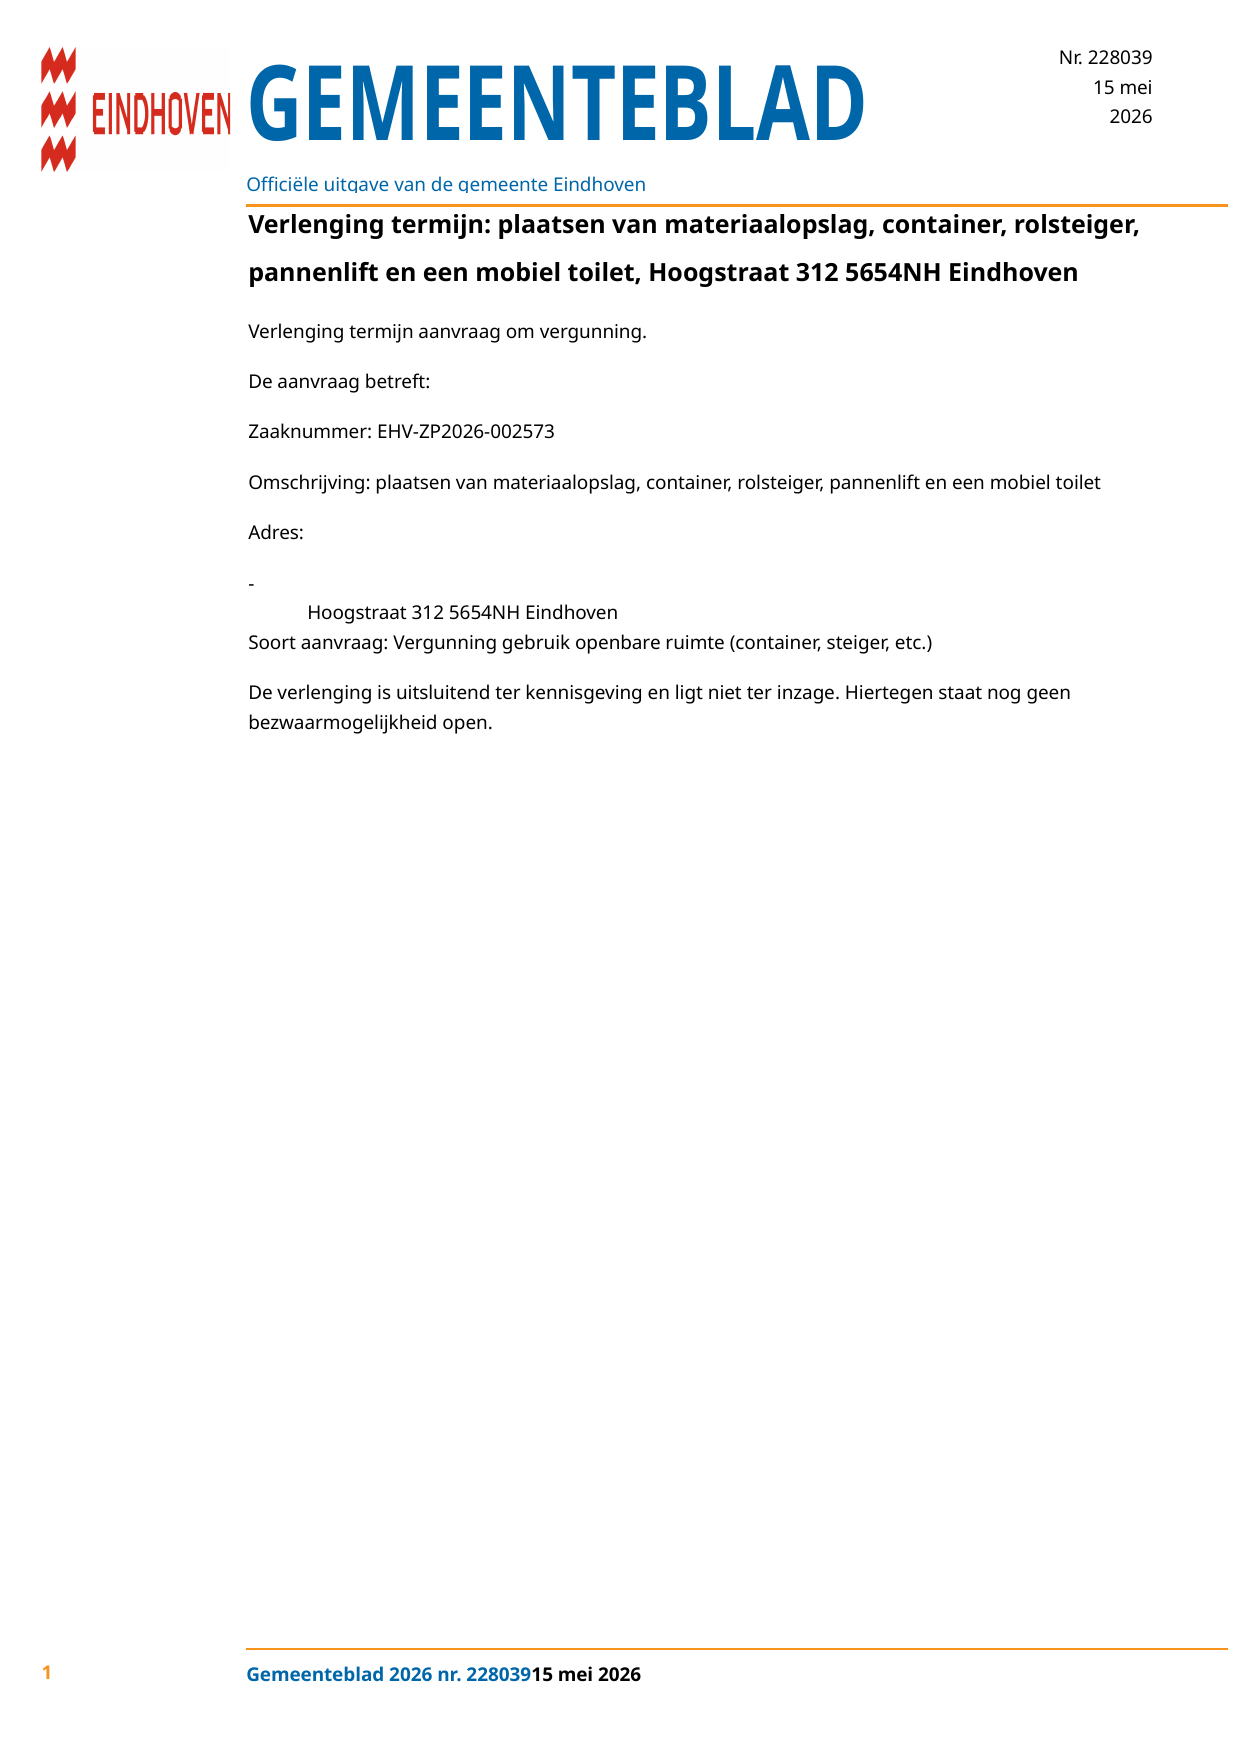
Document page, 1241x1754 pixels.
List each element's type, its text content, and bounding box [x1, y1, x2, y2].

text Verlenging termijn: plaatsen van materiaalopslag, container, rolsteiger, pannenlift en een mobiel toilet, Hoogstraat 312 5654NH Eindhoven [248, 207, 1152, 288]
text Verlenging termijn aanvraag om vergunning. [248, 318, 1152, 344]
picture [41, 47, 231, 172]
text Soort aanvraag: Vergunning gebruik openbare ruimte (container, steiger, etc.) [248, 629, 1152, 655]
text Adres: [248, 519, 1152, 545]
text Omschrijving: plaatsen van materiaalopslag, container, rolsteiger, pannenlift en een mobiel toilet [248, 469, 1152, 495]
text Zaaknummer: EHV-ZP2026-002573 [248, 419, 1152, 444]
text De aanvraag betreft: [248, 368, 1152, 394]
text De verlenging is uitsluitend ter kennisgeving en ligt niet ter inzage. Hiertegen staat nog geen bezwaarmogelijkheid open. [248, 679, 1152, 735]
list Hoogstraat 312 5654NH Eindhoven [248, 599, 1152, 625]
